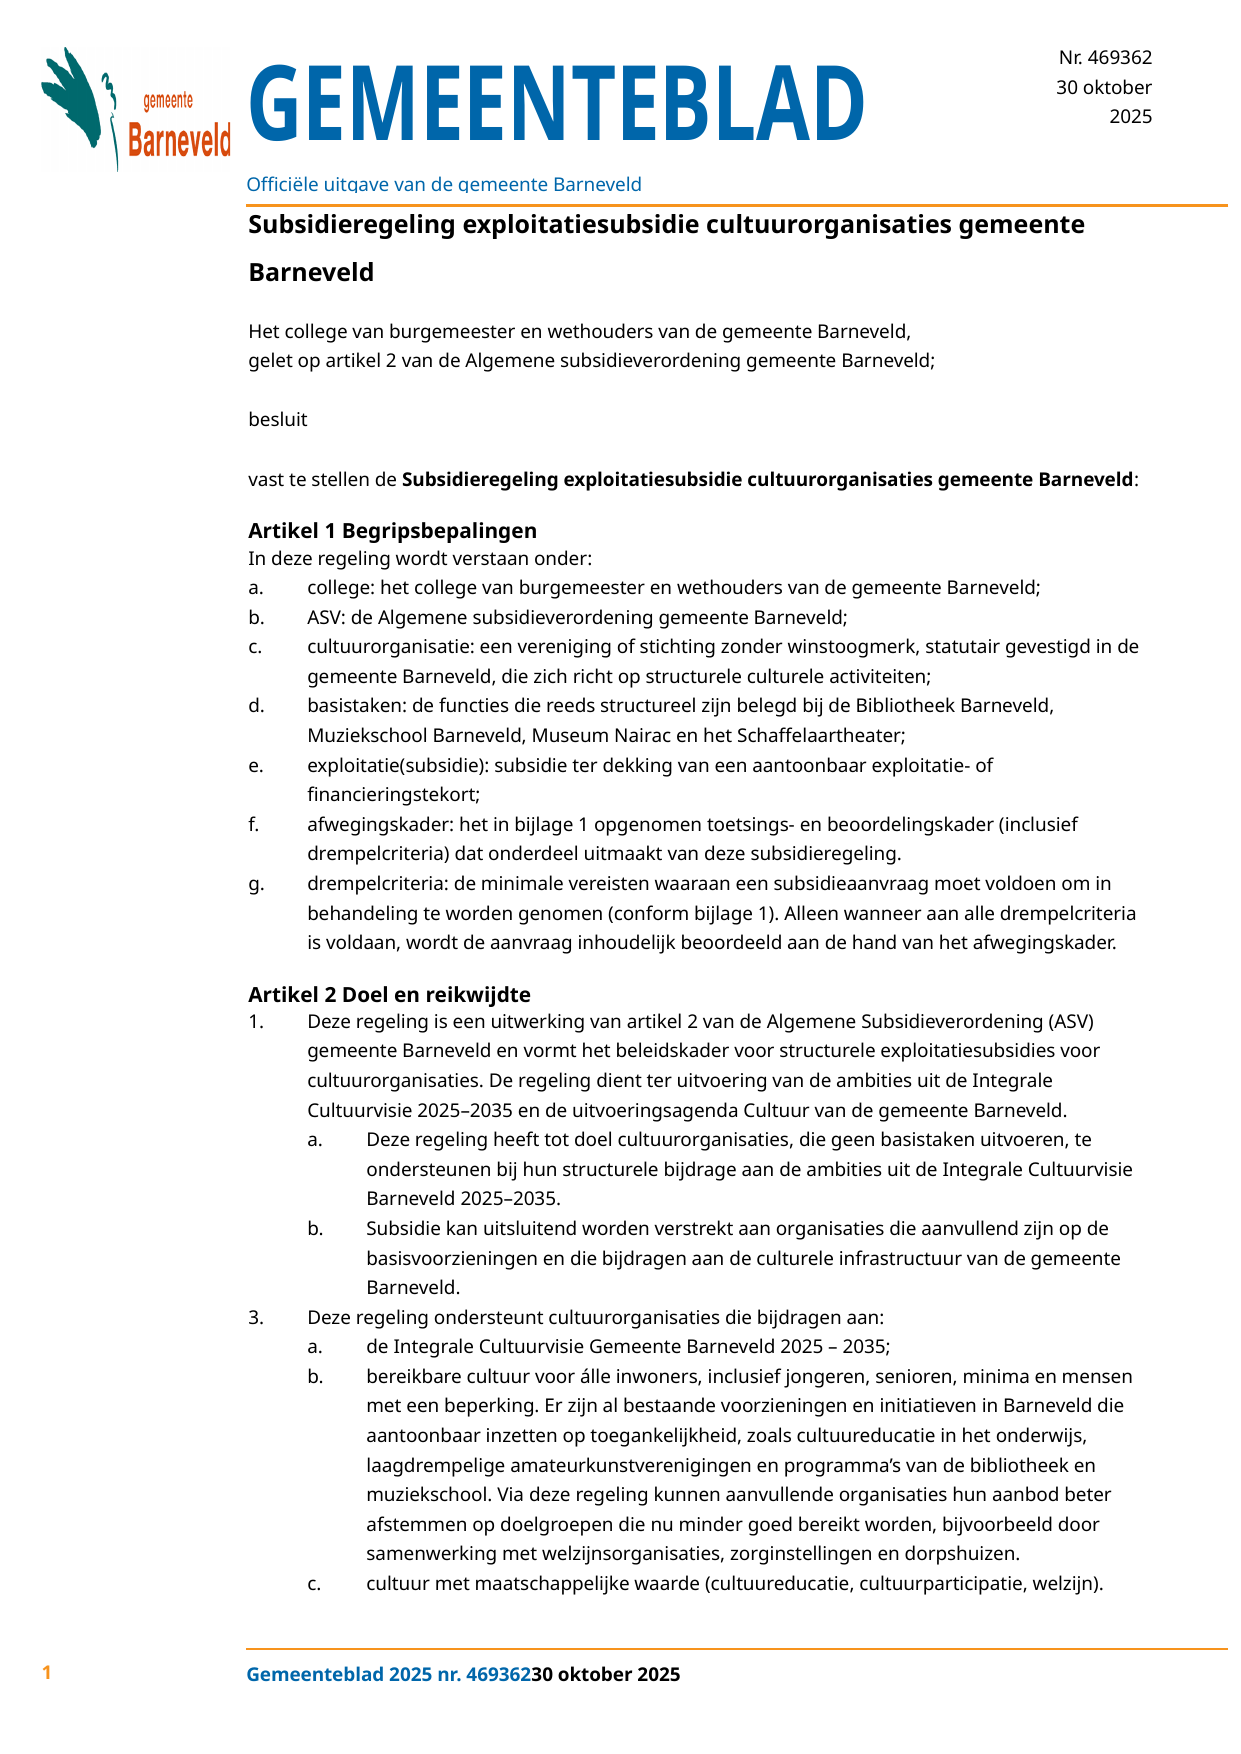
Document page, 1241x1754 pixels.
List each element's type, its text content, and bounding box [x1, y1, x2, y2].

list afwegingskader: het in bijlage 1 opgenomen toetsings- en beoordelingskader (inclusief drempelcriteria) dat onderdeel uitmaakt van deze subsidieregeling. [248, 811, 1152, 866]
list cultuur met maatschappelijke waarde (cultuureducatie, cultuurparticipatie, welzijn). [307, 1570, 1152, 1596]
list de Integrale Cultuurvisie Gemeente Barneveld 2025 – 2035; [307, 1333, 1152, 1359]
list cultuurorganisatie: een vereniging of stichting zonder winstoogmerk, statutair gevestigd in de gemeente Barneveld, die zich richt op structurele culturele activiteiten; [248, 633, 1152, 689]
text Artikel 1 Begripsbepalingen [248, 516, 1152, 545]
list Deze regeling is een uitwerking van artikel 2 van de Algemene Subsidieverordening (ASV) gemeente Barneveld en vormt het beleidskader voor structurele exploitatiesubsidies voor cultuurorganisaties. De regeling dient ter uitvoering van de ambities uit de Integrale Cultuurvisie 2025–2035 en de uitvoeringsagenda Cultuur van de gemeente Barneveld. [248, 1008, 1152, 1123]
text gelet op artikel 2 van de Algemene subsidieverordening gemeente Barneveld; [248, 347, 1152, 373]
list drempelcriteria: de minimale vereisten waaraan een subsidieaanvraag moet voldoen om in behandeling te worden genomen (conform bijlage 1). Alleen wanneer aan alle drempelcriteria is voldaan, wordt de aanvraag inhoudelijk beoordeeld aan de hand van het afwegingskader. [248, 870, 1152, 955]
text In deze regeling wordt verstaan onder: [248, 545, 1152, 570]
list college: het college van burgemeester en wethouders van de gemeente Barneveld; [248, 574, 1152, 600]
text Het college van burgemeester en wethouders van de gemeente Barneveld, [248, 318, 1152, 344]
list Subsidie kan uitsluitend worden verstrekt aan organisaties die aanvullend zijn op de basisvoorzieningen en die bijdragen aan de culturele infrastructuur van de gemeente Barneveld. [307, 1215, 1152, 1300]
text Subsidieregeling exploitatiesubsidie cultuurorganisaties gemeente Barneveld [248, 207, 1152, 288]
list bereikbare cultuur voor álle inwoners, inclusief jongeren, senioren, minima en mensen met een beperking. Er zijn al bestaande voorzieningen en initiatieven in Barneveld die aantoonbaar inzetten op toegankelijkheid, zoals cultuureducatie in het onderwijs, laagdrempelige amateurkunstverenigingen en programma’s van de bibliotheek en muziekschool. Via deze regeling kunnen aanvullende organisaties hun aanbod beter afstemmen op doelgroepen die nu minder goed bereikt worden, bijvoorbeeld door samenwerking met welzijnsorganisaties, zorginstellingen en dorpshuizen. [307, 1363, 1152, 1566]
text besluit [248, 407, 1152, 432]
picture [41, 47, 231, 172]
text vast te stellen de Subsidieregeling exploitatiesubsidie cultuurorganisaties gemeente Barneveld: [248, 466, 1152, 492]
list Deze regeling ondersteunt cultuurorganisaties die bijdragen aan: [248, 1304, 1152, 1330]
text Artikel 2 Doel en reikwijdte [248, 980, 1152, 1008]
list Deze regeling heeft tot doel cultuurorganisaties, die geen basistaken uitvoeren, te ondersteunen bij hun structurele bijdrage aan de ambities uit de Integrale Cultuurvisie Barneveld 2025–2035. [307, 1126, 1152, 1211]
list exploitatie(subsidie): subsidie ter dekking van een aantoonbaar exploitatie- of financieringstekort; [248, 752, 1152, 807]
list basistaken: de functies die reeds structureel zijn belegd bij de Bibliotheek Barneveld, Muziekschool Barneveld, Museum Nairac en het Schaffelaartheater; [248, 693, 1152, 748]
list ASV: de Algemene subsidieverordening gemeente Barneveld; [248, 604, 1152, 629]
